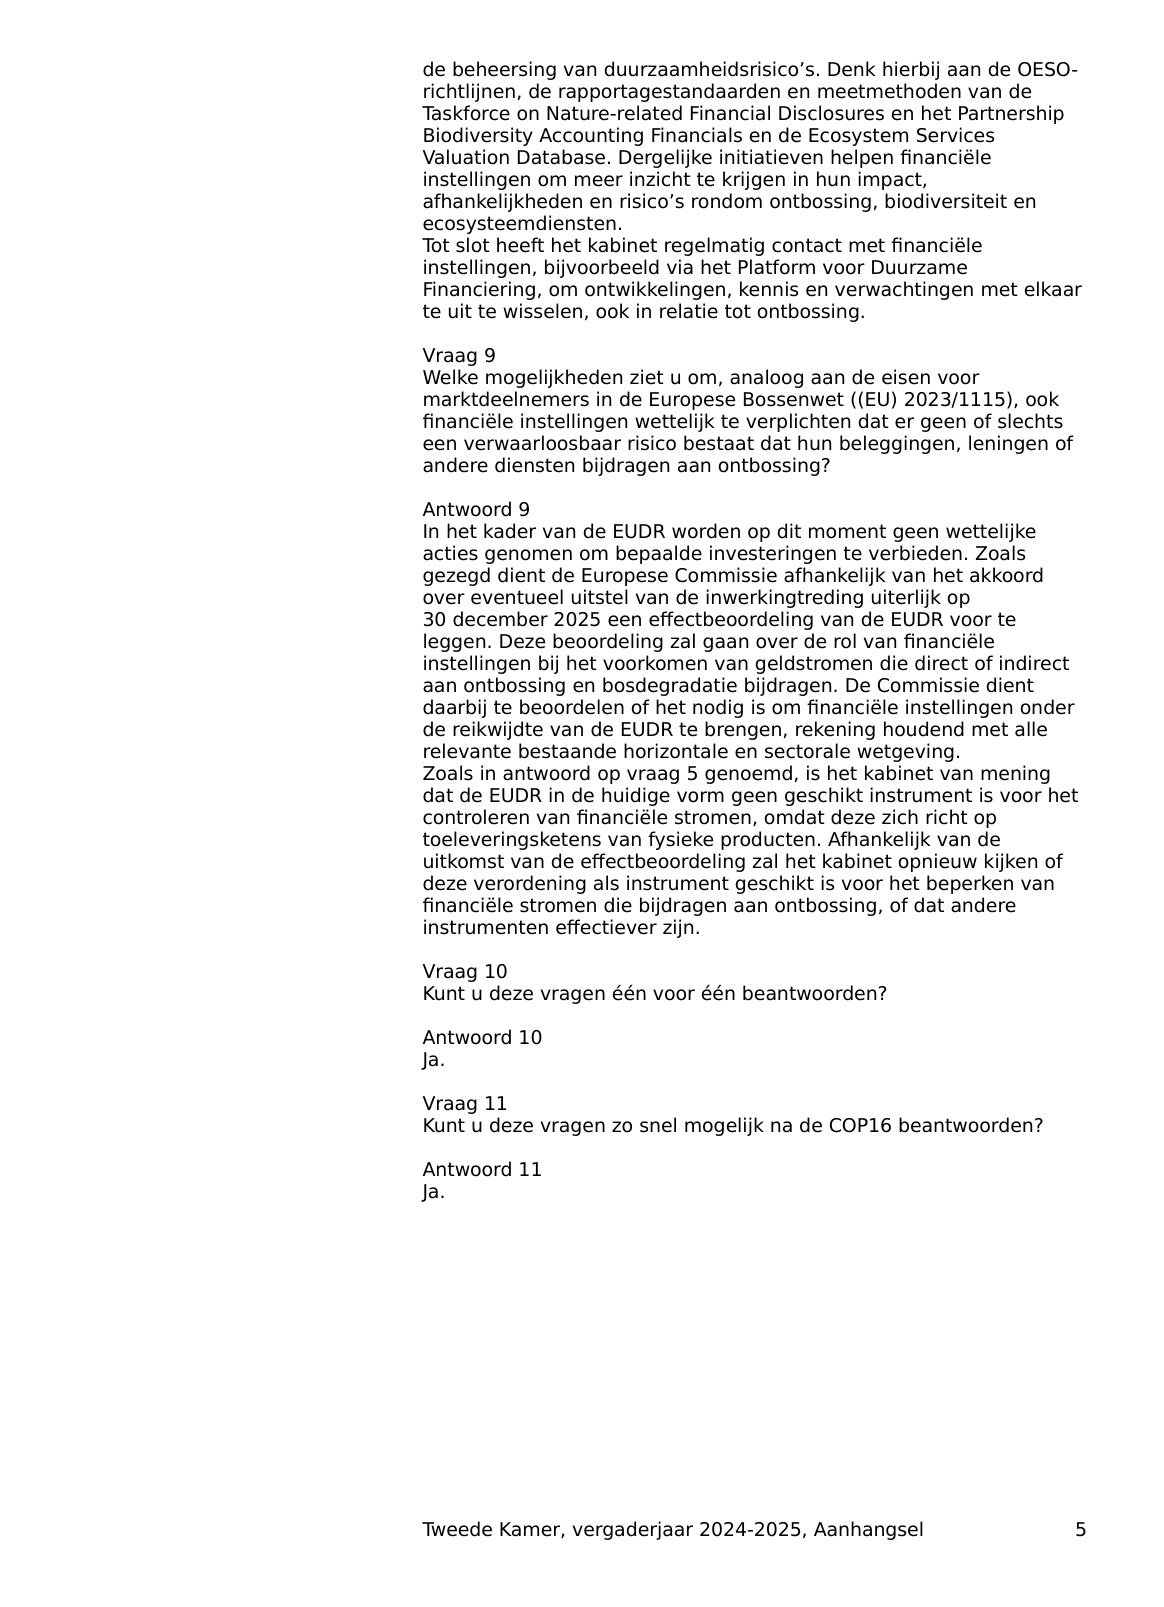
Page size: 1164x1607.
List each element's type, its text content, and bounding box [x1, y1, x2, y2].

text Antwoord 11 [422, 1159, 1087, 1181]
text de beheersing van duurzaamheidsrisico’s. Denk hierbij aan de OESO-richtlijnen, de rapportagestandaarden en meetmethoden van de Taskforce on Nature-related Financial Disclosures en het Partnership Biodiversity Accounting Financials en de Ecosystem Services Valuation Database. Dergelijke initiatieven helpen financiële instellingen om meer inzicht te krijgen in hun impact, afhankelijkheden en risico’s rondom ontbossing, biodiversiteit en ecosysteemdiensten. [422, 59, 1087, 235]
text Antwoord 10 [422, 1027, 1087, 1049]
text Antwoord 9 [422, 499, 1087, 521]
text Tot slot heeft het kabinet regelmatig contact met financiële instellingen, bijvoorbeeld via het Platform voor Duurzame Financiering, om ontwikkelingen, kennis en verwachtingen met elkaar te uit te wisselen, ook in relatie tot ontbossing. [422, 235, 1087, 323]
text Kunt u deze vragen zo snel mogelijk na de COP16 beantwoorden? [422, 1115, 1087, 1137]
text In het kader van de EUDR worden op dit moment geen wettelijke acties genomen om bepaalde investeringen te verbieden. Zoals gezegd dient de Europese Commissie afhankelijk van het akkoord over eventueel uitstel van de inwerkingtreding uiterlijk op 30 december 2025 een effectbeoordeling van de EUDR voor te leggen. Deze beoordeling zal gaan over de rol van financiële instellingen bij het voorkomen van geldstromen die direct of indirect aan ontbossing en bosdegradatie bijdragen. De Commissie dient daarbij te beoordelen of het nodig is om financiële instellingen onder de reikwijdte van de EUDR te brengen, rekening houdend met alle relevante bestaande horizontale en sectorale wetgeving. [422, 521, 1087, 763]
text Vraag 9 [422, 345, 1087, 367]
text Vraag 11 [422, 1093, 1087, 1115]
text Ja. [422, 1049, 1087, 1071]
text Vraag 10 [422, 961, 1087, 983]
text Welke mogelijkheden ziet u om, analoog aan de eisen voor marktdeelnemers in de Europese Bossenwet ((EU) 2023/1115), ook financiële instellingen wettelijk te verplichten dat er geen of slechts een verwaarloosbaar risico bestaat dat hun beleggingen, leningen of andere diensten bijdragen aan ontbossing? [422, 367, 1087, 477]
text Zoals in antwoord op vraag 5 genoemd, is het kabinet van mening dat de EUDR in de huidige vorm geen geschikt instrument is voor het controleren van financiële stromen, omdat deze zich richt op toeleveringsketens van fysieke producten. Afhankelijk van de uitkomst van de effectbeoordeling zal het kabinet opnieuw kijken of deze verordening als instrument geschikt is voor het beperken van financiële stromen die bijdragen aan ontbossing, of dat andere instrumenten effectiever zijn. [422, 763, 1087, 939]
text Kunt u deze vragen één voor één beantwoorden? [422, 983, 1087, 1005]
text Ja. [422, 1181, 1087, 1203]
